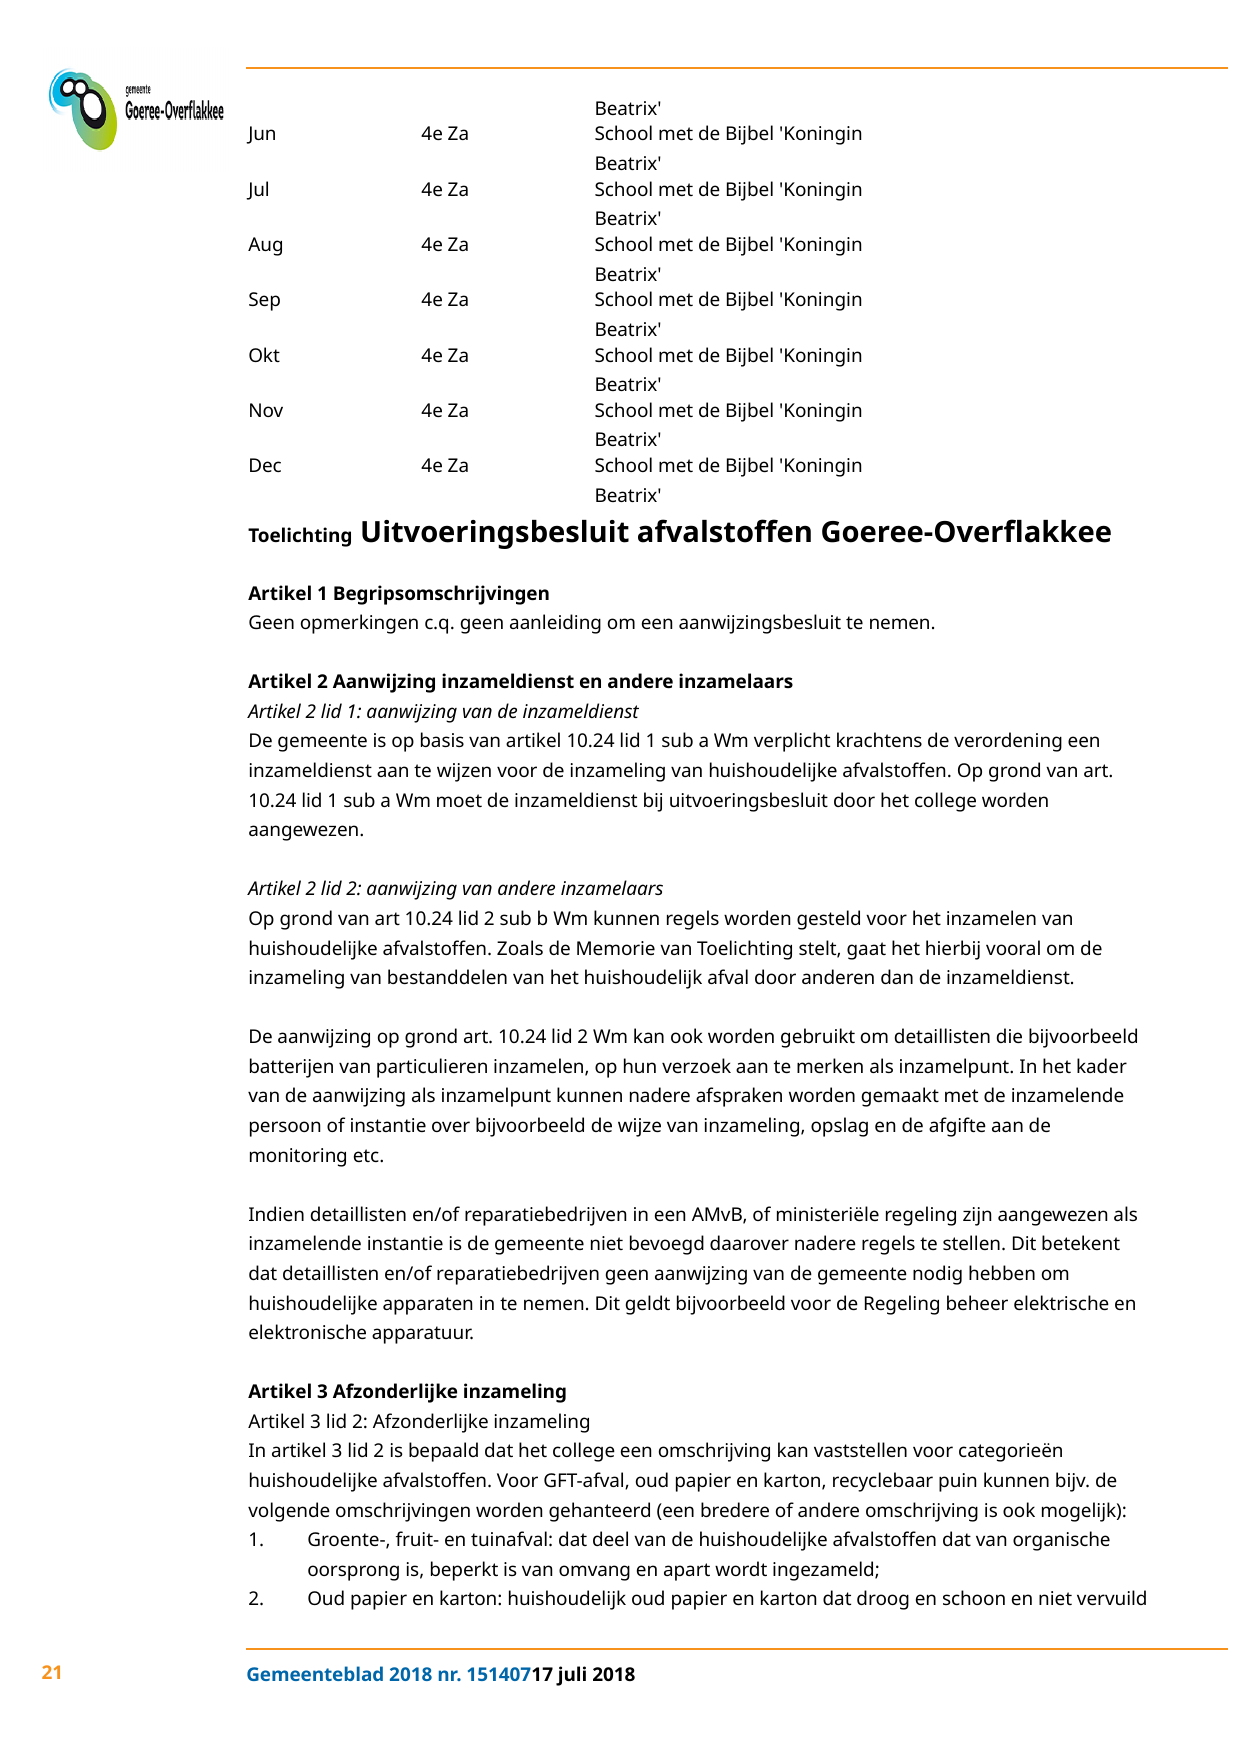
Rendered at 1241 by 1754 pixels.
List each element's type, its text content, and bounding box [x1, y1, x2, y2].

table_cell [888, 95, 1152, 121]
table_cell School met de Bijbel 'Koningin Beatrix' [594, 176, 888, 231]
table_cell [888, 397, 1152, 452]
table_cell Okt [248, 342, 421, 397]
table_cell [888, 453, 1152, 508]
text Artikel 3 Afzonderlijke inzameling [248, 1378, 1152, 1404]
table_cell 4e Za [421, 342, 594, 397]
table_cell 4e Za [421, 397, 594, 452]
text In artikel 3 lid 2 is bepaald dat het college een omschrijving kan vaststellen voor categorieën huishoudelijke afvalstoffen. Voor GFT-afval, oud papier en karton, recyclebaar puin kunnen bijv. de volgende omschrijvingen worden gehanteerd (een bredere of andere omschrijving is ook mogelijk): [248, 1438, 1152, 1523]
text Toelichting Uitvoeringsbesluit afvalstoffen Goeree-Overflakkee [248, 511, 1152, 551]
table_cell Jun [248, 121, 421, 176]
table_cell 4e Za [421, 231, 594, 286]
text Indien detaillisten en/of reparatiebedrijven in een AMvB, of ministeriële regeling zijn aangewezen als inzamelende instantie is de gemeente niet bevoegd daarover nadere regels te stellen. Dit betekent dat detaillisten en/of reparatiebedrijven geen aanwijzing van de gemeente nodig hebben om huishoudelijke apparaten in te nemen. Dit geldt bijvoorbeeld voor de Regeling beheer elektrische en elektronische apparatuur. [248, 1201, 1152, 1345]
text Artikel 2 lid 2: aanwijzing van andere inzamelaars [248, 876, 1152, 901]
table_cell 4e Za [421, 453, 594, 508]
text De aanwijzing op grond art. 10.24 lid 2 Wm kan ook worden gebruikt om detaillisten die bijvoorbeeld batterijen van particulieren inzamelen, op hun verzoek aan te merken als inzamelpunt. In het kader van de aanwijzing als inzamelpunt kunnen nadere afspraken worden gemaakt met de inzamelende persoon of instantie over bijvoorbeeld de wijze van inzameling, opslag en de afgifte aan de monitoring etc. [248, 1023, 1152, 1168]
text Artikel 1 Begripsomschrijvingen [248, 580, 1152, 606]
table_cell Dec [248, 453, 421, 508]
table_cell 4e Za [421, 176, 594, 231]
table_cell [888, 342, 1152, 397]
text Artikel 3 lid 2: Afzonderlijke inzameling [248, 1408, 1152, 1434]
list Oud papier en karton: huishoudelijk oud papier en karton dat droog en schoon en niet vervuild [248, 1586, 1152, 1611]
table_cell Jul [248, 176, 421, 231]
text De gemeente is op basis van artikel 10.24 lid 1 sub a Wm verplicht krachtens de verordening een inzameldienst aan te wijzen voor de inzameling van huishoudelijke afvalstoffen. Op grond van art. 10.24 lid 1 sub a Wm moet de inzameldienst bij uitvoeringsbesluit door het college worden aangewezen. [248, 728, 1152, 842]
table_cell School met de Bijbel 'Koningin Beatrix' [594, 121, 888, 176]
table_cell 4e Za [421, 286, 594, 342]
table_cell School met de Bijbel 'Koningin Beatrix' [594, 397, 888, 452]
table_cell [888, 231, 1152, 286]
table_cell Nov [248, 397, 421, 452]
table_cell 4e Za [421, 121, 594, 176]
text Op grond van art 10.24 lid 2 sub b Wm kunnen regels worden gesteld voor het inzamelen van huishoudelijke afvalstoffen. Zoals de Memorie van Toelichting stelt, gaat het hierbij vooral om de inzameling van bestanddelen van het huishoudelijk afval door anderen dan de inzameldienst. [248, 905, 1152, 990]
table_cell [421, 95, 594, 121]
table_cell [888, 286, 1152, 342]
text Artikel 2 Aanwijzing inzameldienst en andere inzamelaars [248, 668, 1152, 694]
table_cell School met de Bijbel 'Koningin Beatrix' [594, 342, 888, 397]
text Geen opmerkingen c.q. geen aanleiding om een aanwijzingsbesluit te nemen. [248, 609, 1152, 635]
table_cell [888, 121, 1152, 176]
table_cell [248, 95, 421, 121]
list Groente-, fruit- en tuinafval: dat deel van de huishoudelijke afvalstoffen dat van organische oorsprong is, beperkt is van omvang en apart wordt ingezameld; [248, 1526, 1152, 1582]
text Artikel 2 lid 1: aanwijzing van de inzameldienst [248, 698, 1152, 724]
table_cell Aug [248, 231, 421, 286]
table_cell School met de Bijbel 'Koningin Beatrix' [594, 231, 888, 286]
table_cell School met de Bijbel 'Koningin Beatrix' [594, 286, 888, 342]
picture [41, 47, 231, 172]
table_cell Beatrix' [594, 95, 888, 121]
table_cell [888, 176, 1152, 231]
table_cell School met de Bijbel 'Koningin Beatrix' [594, 453, 888, 508]
table_cell Sep [248, 286, 421, 342]
